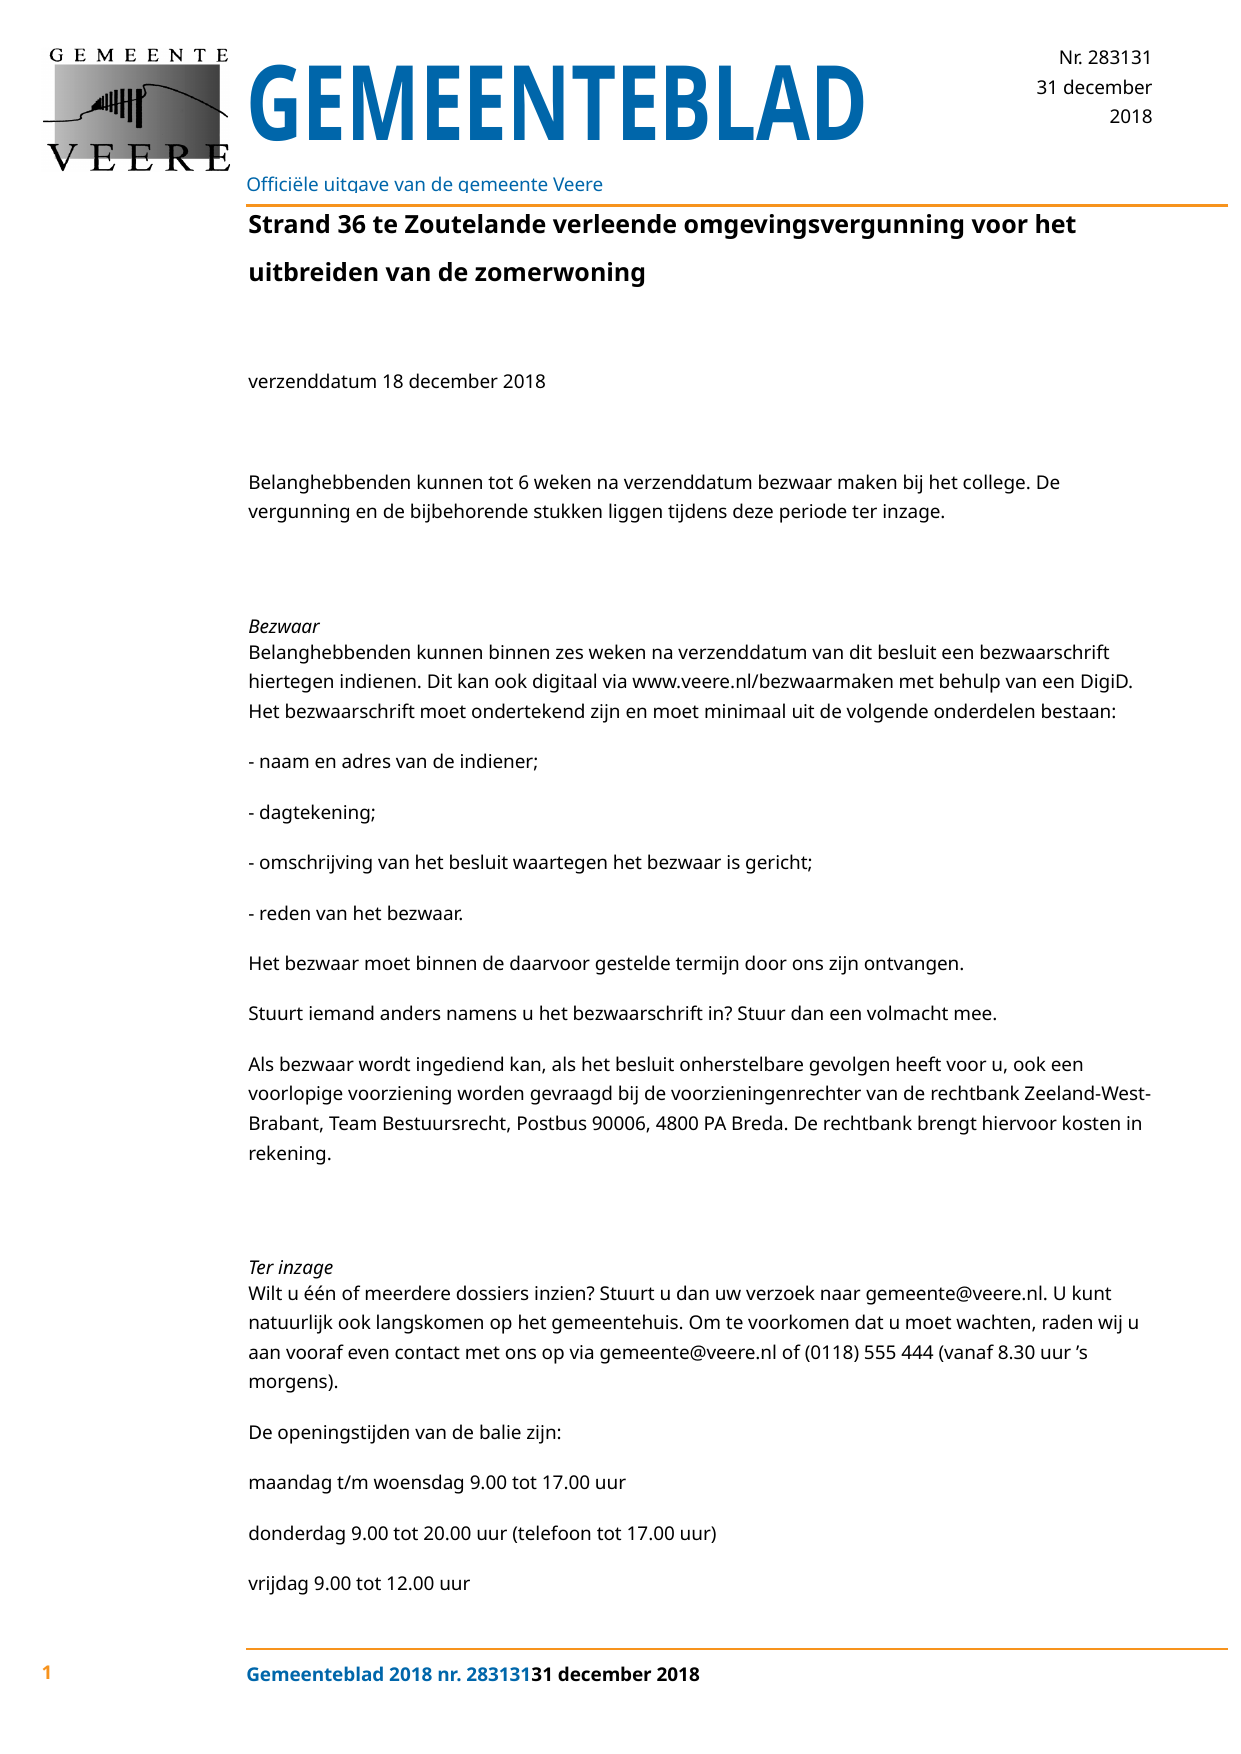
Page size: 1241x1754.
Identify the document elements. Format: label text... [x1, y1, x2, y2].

text Als bezwaar wordt ingediend kan, als het besluit onherstelbare gevolgen heeft voor u, ook een voorlopige voorziening worden gevraagd bij de voorzieningenrechter van de rechtbank Zeeland-West-Brabant, Team Bestuursrecht, Postbus 90006, 4800 PA Breda. De rechtbank brengt hiervoor kosten in rekening. [248, 1051, 1152, 1165]
text Belanghebbenden kunnen binnen zes weken na verzenddatum van dit besluit een bezwaarschrift hiertegen indienen. Dit kan ook digitaal via www.veere.nl/bezwaarmaken met behulp van een DigiD. Het bezwaarschrift moet ondertekend zijn en moet minimaal uit de volgende onderdelen bestaan: [248, 639, 1152, 724]
text Strand 36 te Zoutelande verleende omgevingsvergunning voor het uitbreiden van de zomerwoning [248, 207, 1152, 288]
picture [41, 47, 231, 172]
text Het bezwaar moet binnen de daarvoor gestelde termijn door ons zijn ontvangen. [248, 950, 1152, 976]
text Wilt u één of meerdere dossiers inzien? Stuurt u dan uw verzoek naar gemeente@veere.nl. U kunt natuurlijk ook langskomen op het gemeentehuis. Om te voorkomen dat u moet wachten, raden wij u aan vooraf even contact met ons op via gemeente@veere.nl of (0118) 555 444 (vanaf 8.30 uur ’s morgens). [248, 1280, 1152, 1394]
text De openingstijden van de balie zijn: [248, 1419, 1152, 1445]
text Stuurt iemand anders namens u het bezwaarschrift in? Stuur dan een volmacht mee. [248, 1001, 1152, 1026]
text maandag t/m woensdag 9.00 tot 17.00 uur [248, 1469, 1152, 1495]
text Ter inzage [248, 1254, 1152, 1280]
text - dagtekening; [248, 799, 1152, 824]
text Belanghebbenden kunnen tot 6 weken na verzenddatum bezwaar maken bij het college. De vergunning en de bijbehorende stukken liggen tijdens deze periode ter inzage. [248, 469, 1152, 524]
text Bezwaar [248, 613, 1152, 639]
text - reden van het bezwaar. [248, 900, 1152, 925]
text donderdag 9.00 tot 20.00 uur (telefoon tot 17.00 uur) [248, 1520, 1152, 1546]
text - naam en adres van de indiener; [248, 748, 1152, 774]
text vrijdag 9.00 tot 12.00 uur [248, 1570, 1152, 1596]
text verzenddatum 18 december 2018 [248, 368, 1152, 394]
text - omschrijving van het besluit waartegen het bezwaar is gericht; [248, 849, 1152, 875]
